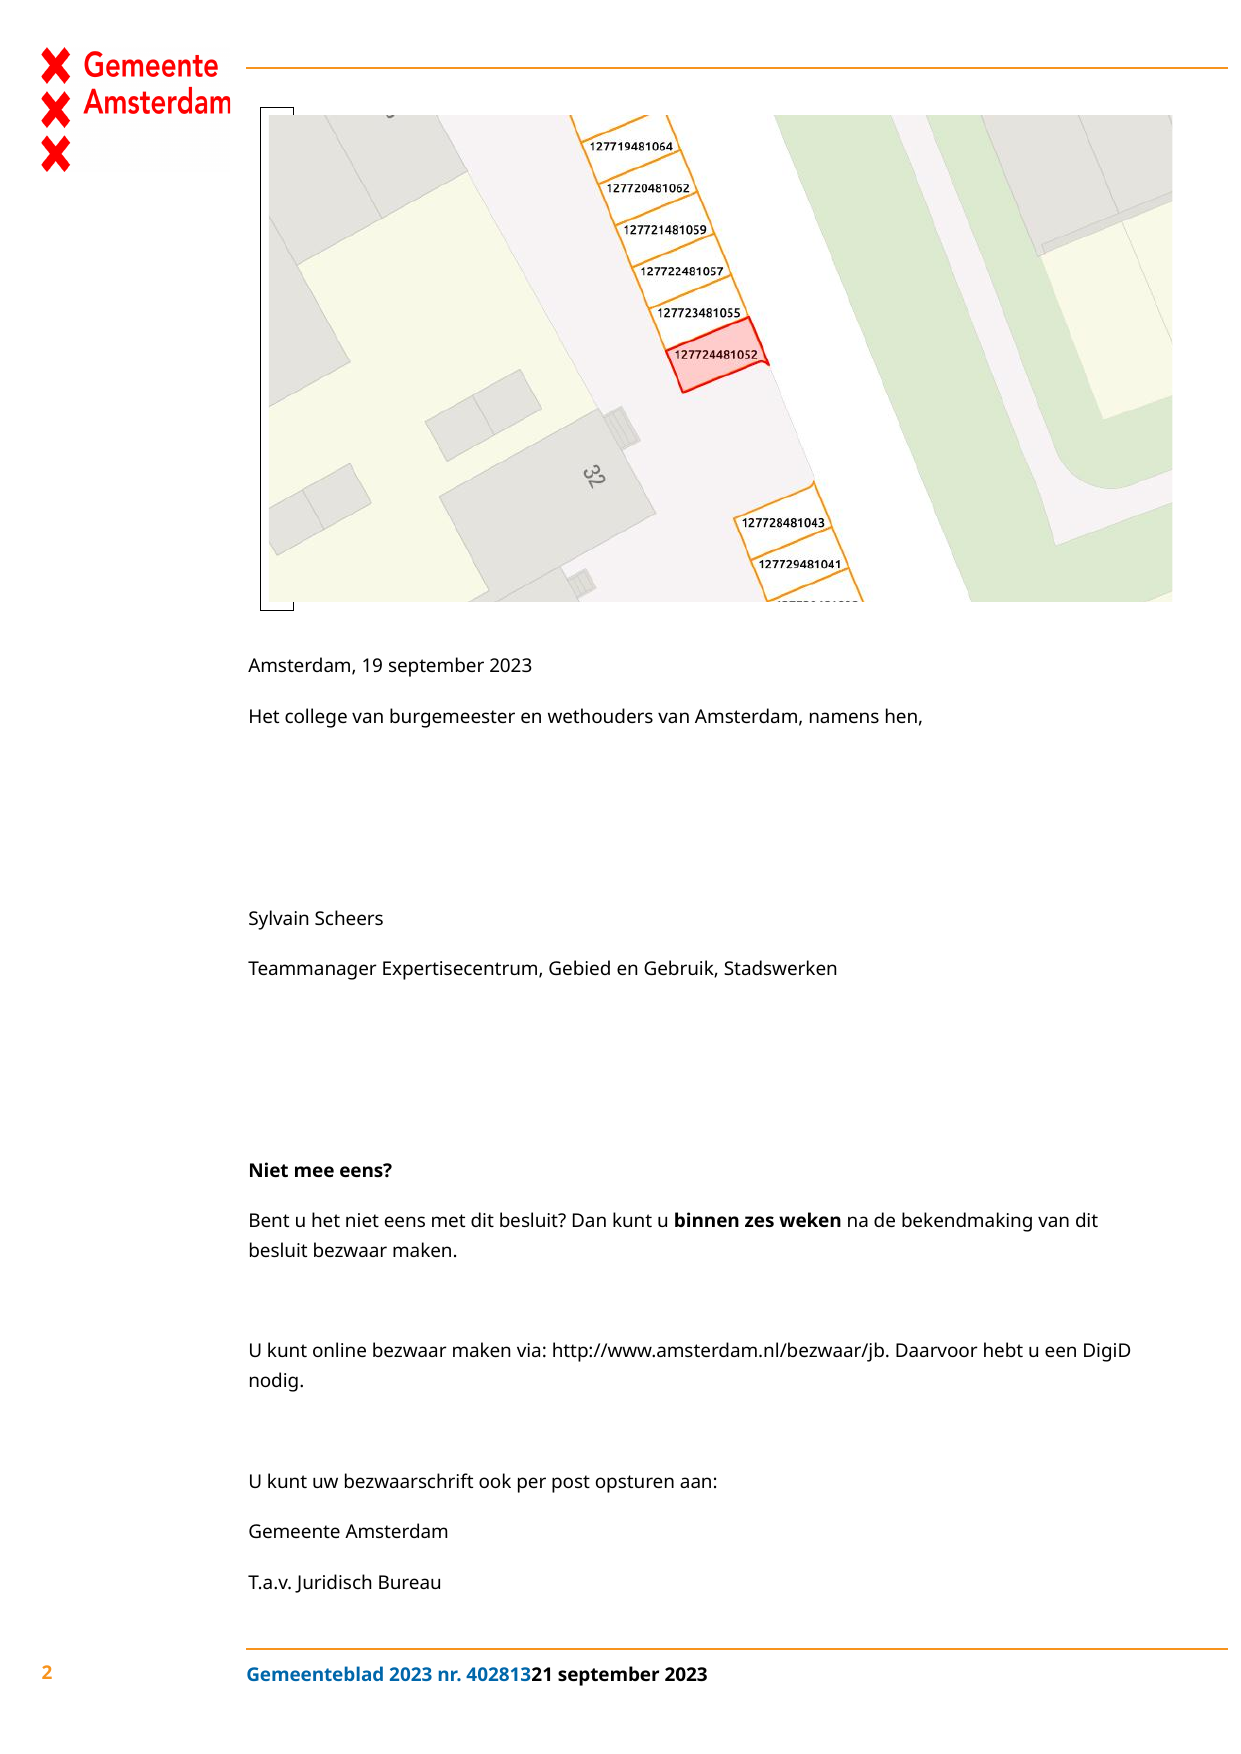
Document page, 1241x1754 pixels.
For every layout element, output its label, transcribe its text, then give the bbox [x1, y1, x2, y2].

text Het college van burgemeester en wethouders van Amsterdam, namens hen, [248, 703, 1152, 729]
text Sylvain Scheers [248, 905, 1152, 930]
picture [268, 115, 1173, 602]
picture [41, 47, 231, 172]
text T.a.v. Juridisch Bureau [248, 1569, 1152, 1594]
text Bent u het niet eens met dit besluit? Dan kunt u binnen zes weken na de bekendmaking van dit besluit bezwaar maken. [248, 1207, 1152, 1262]
text Amsterdam, 19 september 2023 [248, 653, 1152, 678]
text Niet mee eens? [248, 1157, 1152, 1182]
text U kunt online bezwaar maken via: http://www.amsterdam.nl/bezwaar/jb. Daarvoor hebt u een DigiD nodig. [248, 1338, 1152, 1393]
text U kunt uw bezwaarschrift ook per post opsturen aan: [248, 1468, 1152, 1494]
text Gemeente Amsterdam [248, 1518, 1152, 1544]
text Teammanager Expertisecentrum, Gebied en Gebruik, Stadswerken [248, 955, 1152, 981]
